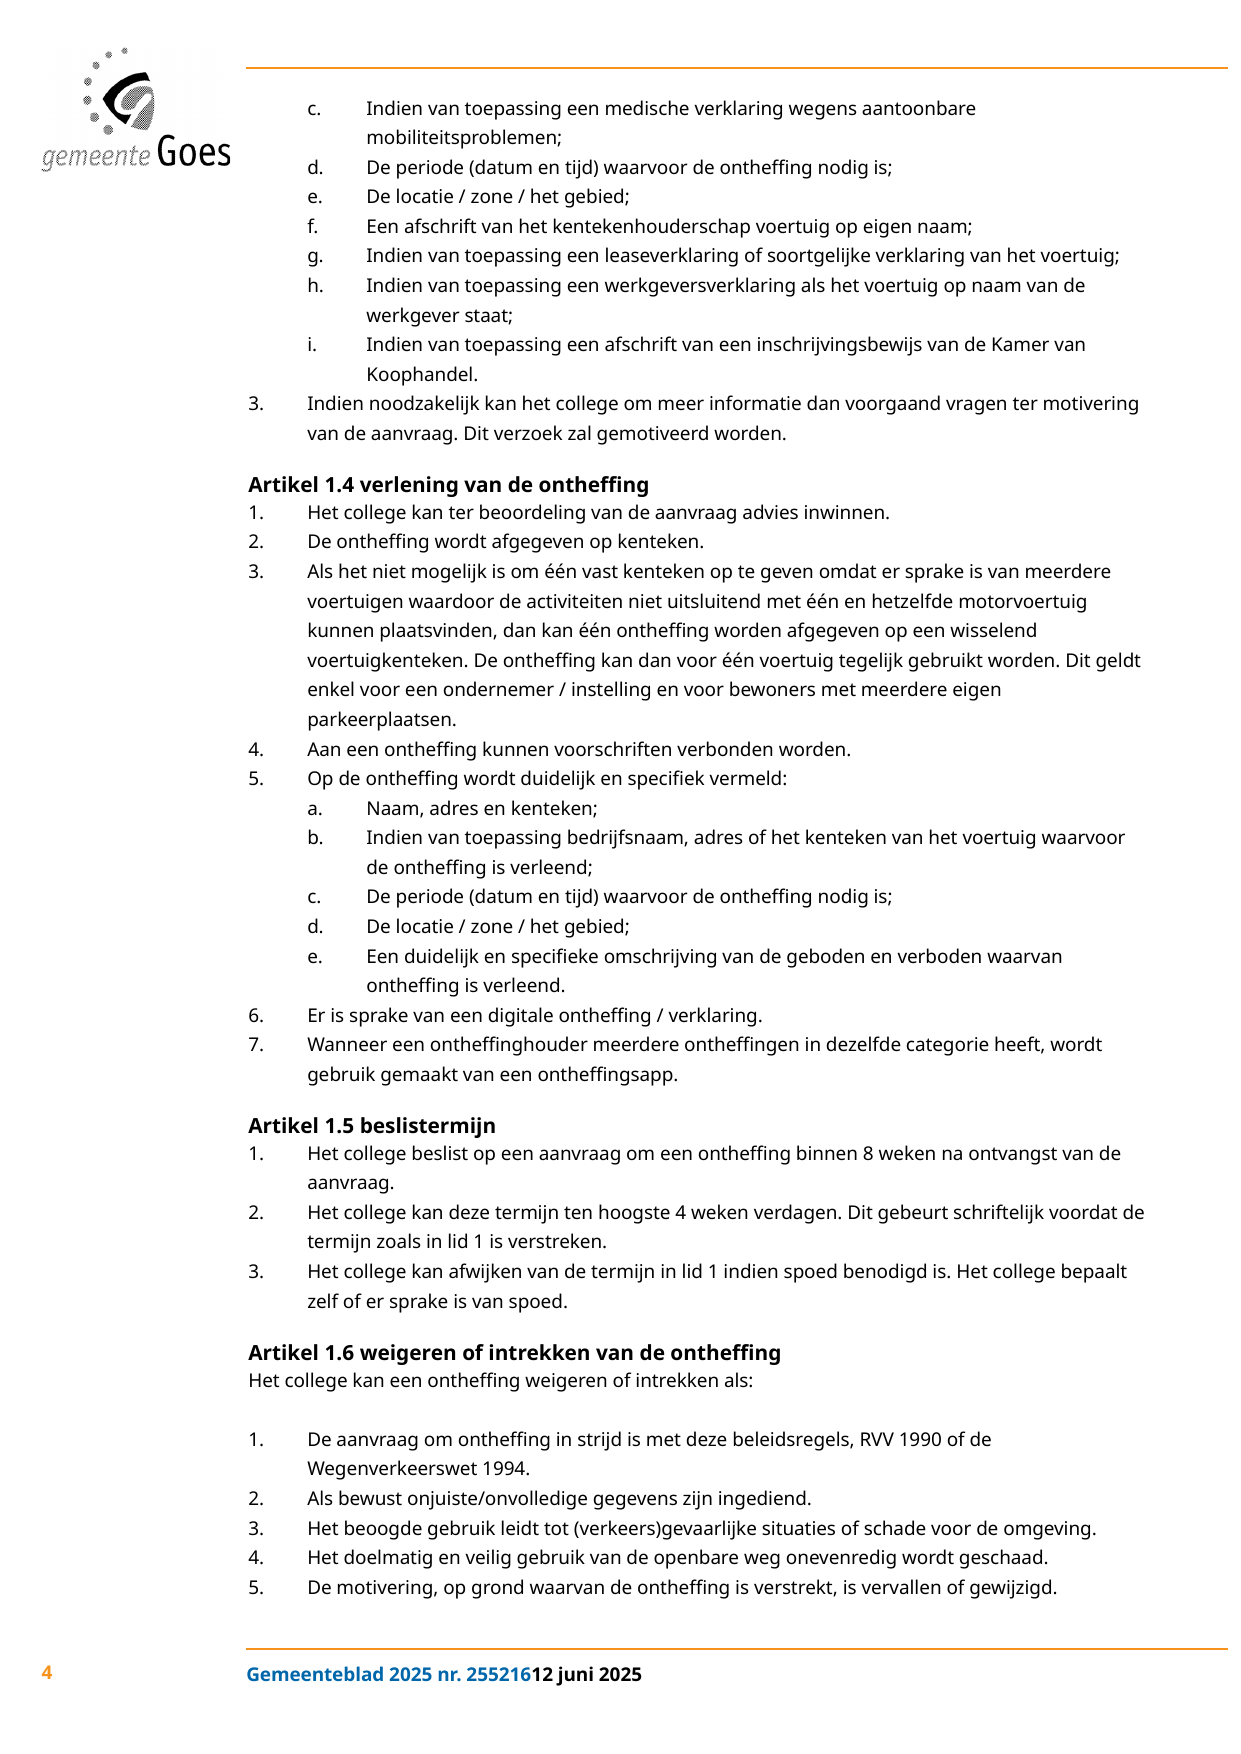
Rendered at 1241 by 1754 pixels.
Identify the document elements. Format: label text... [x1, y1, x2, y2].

list Wanneer een ontheffinghouder meerdere ontheffingen in dezelfde categorie heeft, wordt gebruik gemaakt van een ontheffingsapp. [248, 1032, 1152, 1087]
list Er is sprake van een digitale ontheffing / verklaring. [248, 1002, 1152, 1028]
list De ontheffing wordt afgegeven op kenteken. [248, 529, 1152, 554]
list Als het niet mogelijk is om één vast kenteken op te geven omdat er sprake is van meerdere voertuigen waardoor de activiteiten niet uitsluitend met één en hetzelfde motorvoertuig kunnen plaatsvinden, dan kan één ontheffing worden afgegeven op een wisselend voertuigkenteken. De ontheffing kan dan voor één voertuig tegelijk gebruikt worden. Dit geldt enkel voor een ondernemer / instelling en voor bewoners met meerdere eigen parkeerplaatsen. [248, 558, 1152, 732]
list Indien van toepassing een leaseverklaring of soortgelijke verklaring van het voertuig; [307, 243, 1152, 268]
list Een duidelijk en specifieke omschrijving van de geboden en verboden waarvan ontheffing is verleend. [307, 943, 1152, 998]
list De motivering, op grond waarvan de ontheffing is verstrekt, is vervallen of gewijzigd. [248, 1574, 1152, 1599]
list De locatie / zone / het gebied; [307, 913, 1152, 939]
list Het beoogde gebruik leidt tot (verkeers)gevaarlijke situaties of schade voor de omgeving. [248, 1515, 1152, 1540]
list Indien van toepassing bedrijfsnaam, adres of het kenteken van het voertuig waarvoor de ontheffing is verleend; [307, 824, 1152, 880]
list De periode (datum en tijd) waarvoor de ontheffing nodig is; [307, 154, 1152, 180]
text Artikel 1.6 weigeren of intrekken van de ontheffing [248, 1338, 1152, 1367]
list De locatie / zone / het gebied; [307, 183, 1152, 209]
text Artikel 1.4 verlening van de ontheffing [248, 471, 1152, 499]
list Het doelmatig en veilig gebruik van de openbare weg onevenredig wordt geschaad. [248, 1544, 1152, 1570]
list Indien noodzakelijk kan het college om meer informatie dan voorgaand vragen ter motivering van de aanvraag. Dit verzoek zal gemotiveerd worden. [248, 391, 1152, 446]
list Het college beslist op een aanvraag om een ontheffing binnen 8 weken na ontvangst van de aanvraag. [248, 1140, 1152, 1195]
list Indien van toepassing een afschrift van een inschrijvingsbewijs van de Kamer van Koophandel. [307, 331, 1152, 387]
picture [41, 47, 231, 172]
list Naam, adres en kenteken; [307, 795, 1152, 821]
text Het college kan een ontheffing weigeren of intrekken als: [248, 1367, 1152, 1392]
text Artikel 1.5 beslistermijn [248, 1112, 1152, 1140]
list Het college kan deze termijn ten hoogste 4 weken verdagen. Dit gebeurt schriftelijk voordat de termijn zoals in lid 1 is verstreken. [248, 1199, 1152, 1254]
list Het college kan afwijken van de termijn in lid 1 indien spoed benodigd is. Het college bepaalt zelf of er sprake is van spoed. [248, 1258, 1152, 1314]
list De aanvraag om ontheffing in strijd is met deze beleidsregels, RVV 1990 of de Wegenverkeerswet 1994. [248, 1426, 1152, 1481]
list Als bewust onjuiste/onvolledige gegevens zijn ingediend. [248, 1485, 1152, 1511]
list Indien van toepassing een werkgeversverklaring als het voertuig op naam van de werkgever staat; [307, 272, 1152, 328]
list Indien van toepassing een medische verklaring wegens aantoonbare mobiliteitsproblemen; [307, 95, 1152, 150]
list Aan een ontheffing kunnen voorschriften verbonden worden. [248, 736, 1152, 761]
list Het college kan ter beoordeling van de aanvraag advies inwinnen. [248, 499, 1152, 525]
list Een afschrift van het kentekenhouderschap voertuig op eigen naam; [307, 213, 1152, 239]
list De periode (datum en tijd) waarvoor de ontheffing nodig is; [307, 884, 1152, 909]
list Op de ontheffing wordt duidelijk en specifiek vermeld: [248, 765, 1152, 791]
